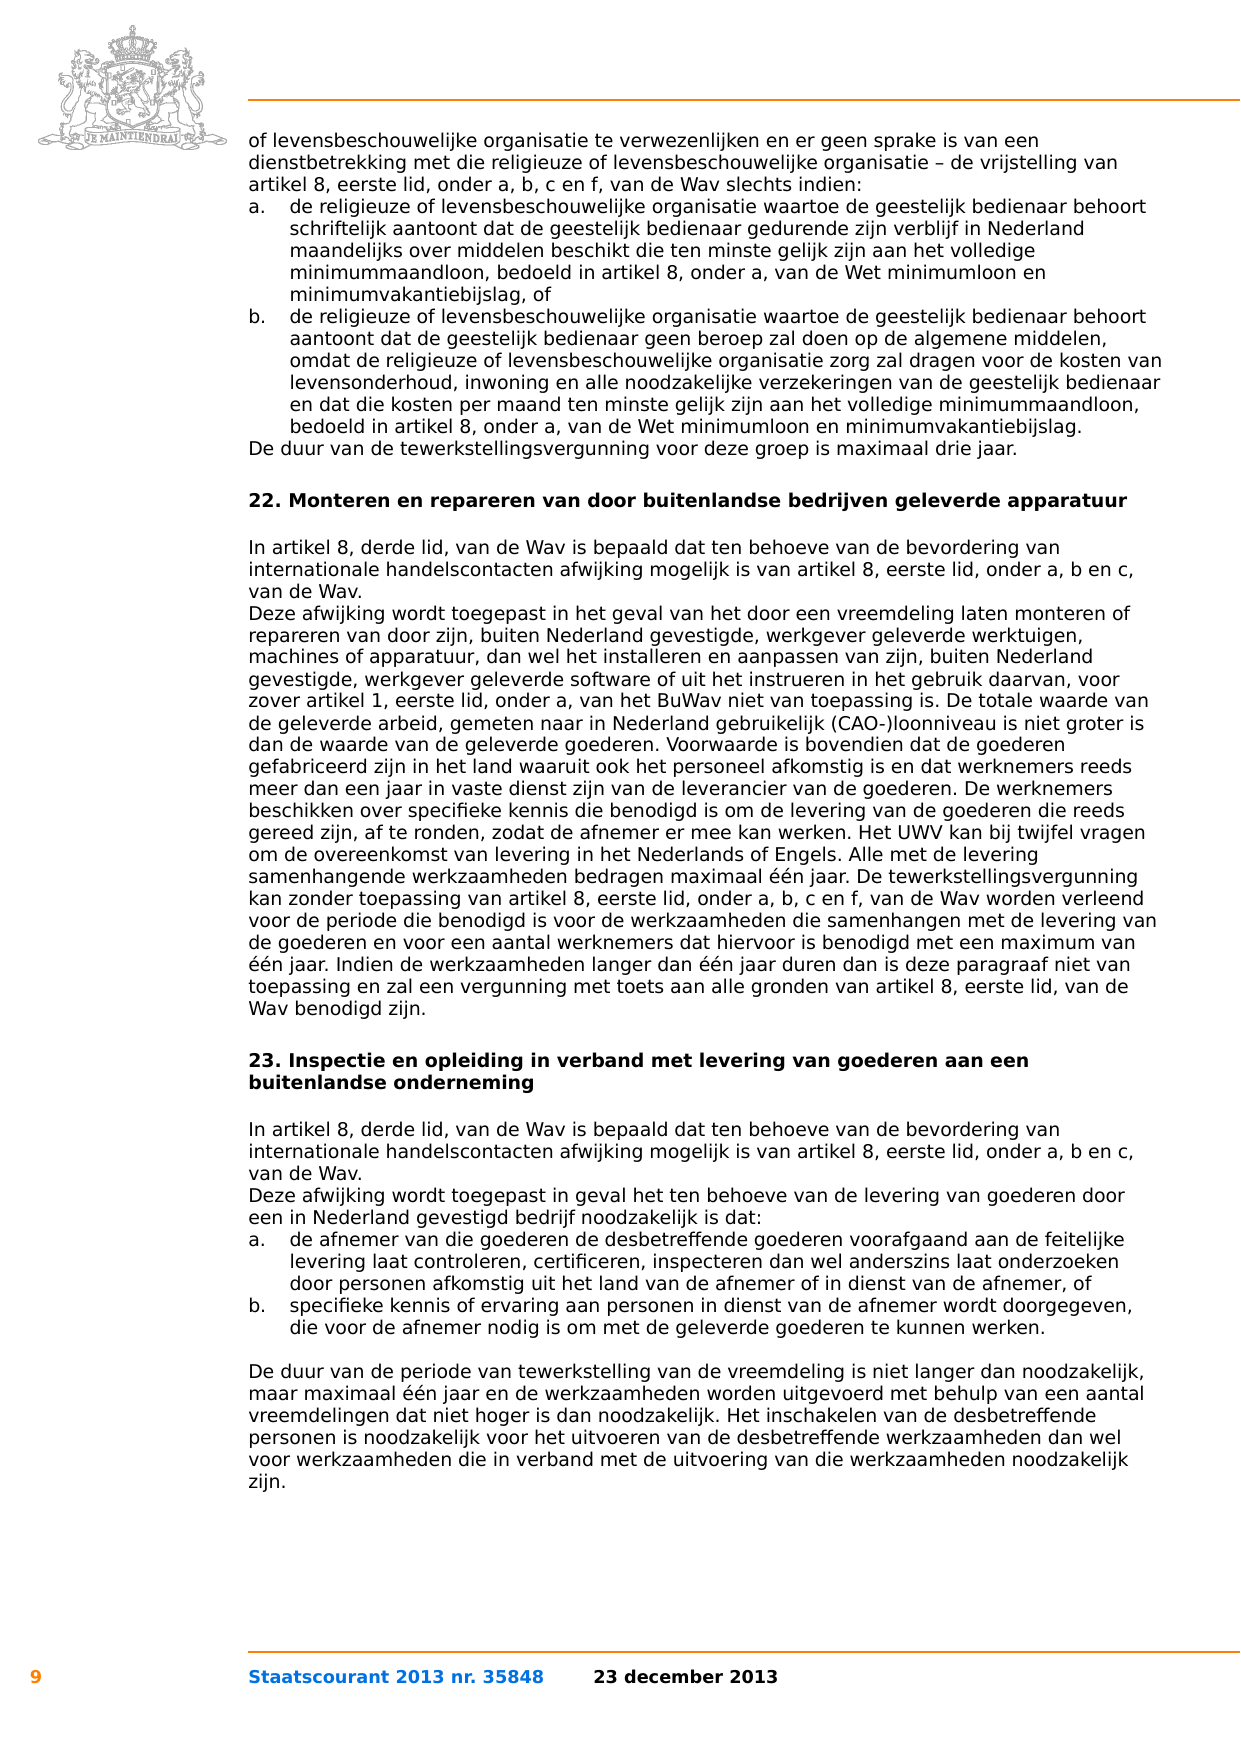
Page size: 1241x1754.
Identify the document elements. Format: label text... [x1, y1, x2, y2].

text of levensbeschouwelijke organisatie te verwezenlijken en er geen sprake is van een dienstbetrekking met die religieuze of levensbeschouwelijke organisatie – de vrijstelling van artikel 8, eerste lid, onder a, b, c en f, van de Wav slechts indien: [248, 130, 1163, 196]
text De duur van de periode van tewerkstelling van de vreemdeling is niet langer dan noodzakelijk, maar maximaal één jaar en de werkzaamheden worden uitgevoerd met behulp van een aantal vreemdelingen dat niet hoger is dan noodzakelijk. Het inschakelen van de desbetreffende personen is noodzakelijk voor het uitvoeren van de desbetreffende werkzaamheden dan wel voor werkzaamheden die in verband met de uitvoering van die werkzaamheden noodzakelijk zijn. [248, 1361, 1163, 1493]
text a. de religieuze of levensbeschouwelijke organisatie waartoe de geestelijk bedienaar behoort schriftelijk aantoont dat de geestelijk bedienaar gedurende zijn verblijf in Nederland maandelijks over middelen beschikt die ten minste gelijk zijn aan het volledige minimummaandloon, bedoeld in artikel 8, onder a, van de Wet minimumloon en minimumvakantiebijslag, of [248, 196, 1163, 306]
subtitle 22. Monteren en repareren van door buitenlandse bedrijven geleverde apparatuur [248, 489, 1163, 512]
text b. specifieke kennis of ervaring aan personen in dienst van de afnemer wordt doorgegeven, die voor de afnemer nodig is om met de geleverde goederen te kunnen werken. [248, 1295, 1163, 1339]
text b. de religieuze of levensbeschouwelijke organisatie waartoe de geestelijk bedienaar behoort aantoont dat de geestelijk bedienaar geen beroep zal doen op de algemene middelen, omdat de religieuze of levensbeschouwelijke organisatie zorg zal dragen voor de kosten van levensonderhoud, inwoning en alle noodzakelijke verzekeringen van de geestelijk bedienaar en dat die kosten per maand ten minste gelijk zijn aan het volledige minimummaandloon, bedoeld in artikel 8, onder a, van de Wet minimumloon en minimumvakantiebijslag. [248, 306, 1163, 438]
text In artikel 8, derde lid, van de Wav is bepaald dat ten behoeve van de bevordering van internationale handelscontacten afwijking mogelijk is van artikel 8, eerste lid, onder a, b en c, van de Wav. [248, 537, 1163, 602]
text Deze afwijking wordt toegepast in het geval van het door een vreemdeling laten monteren of repareren van door zijn, buiten Nederland gevestigde, werkgever geleverde werktuigen, machines of apparatuur, dan wel het installeren en aanpassen van zijn, buiten Nederland gevestigde, werkgever geleverde software of uit het instrueren in het gebruik daarvan, voor zover artikel 1, eerste lid, onder a, van het BuWav niet van toepassing is. De totale waarde van de geleverde arbeid, gemeten naar in Nederland gebruikelijk (CAO-)loonniveau is niet groter is dan de waarde van de geleverde goederen. Voorwaarde is bovendien dat de goederen gefabriceerd zijn in het land waaruit ook het personeel afkomstig is en dat werknemers reeds meer dan een jaar in vaste dienst zijn van de leverancier van de goederen. De werknemers beschikken over specifieke kennis die benodigd is om de levering van de goederen die reeds gereed zijn, af te ronden, zodat de afnemer er mee kan werken. Het UWV kan bij twijfel vragen om de overeenkomst van levering in het Nederlands of Engels. Alle met de levering samenhangende werkzaamheden bedragen maximaal één jaar. De tewerkstellingsvergunning kan zonder toepassing van artikel 8, eerste lid, onder a, b, c en f, van de Wav worden verleend voor de periode die benodigd is voor de werkzaamheden die samenhangen met de levering van de goederen en voor een aantal werknemers dat hiervoor is benodigd met een maximum van één jaar. Indien de werkzaamheden langer dan één jaar duren dan is deze paragraaf niet van toepassing en zal een vergunning met toets aan alle gronden van artikel 8, eerste lid, van de Wav benodigd zijn. [248, 602, 1163, 1020]
text a. de afnemer van die goederen de desbetreffende goederen voorafgaand aan de feitelijke levering laat controleren, certificeren, inspecteren dan wel anderszins laat onderzoeken door personen afkomstig uit het land van de afnemer of in dienst van de afnemer, of [248, 1229, 1163, 1295]
text De duur van de tewerkstellingsvergunning voor deze groep is maximaal drie jaar. [248, 438, 1163, 459]
text Deze afwijking wordt toegepast in geval het ten behoeve van de levering van goederen door een in Nederland gevestigd bedrijf noodzakelijk is dat: [248, 1185, 1163, 1229]
text In artikel 8, derde lid, van de Wav is bepaald dat ten behoeve van de bevordering van internationale handelscontacten afwijking mogelijk is van artikel 8, eerste lid, onder a, b en c, van de Wav. [248, 1119, 1163, 1185]
picture [38, 25, 227, 150]
subtitle 23. Inspectie en opleiding in verband met levering van goederen aan een buitenlandse onderneming [248, 1050, 1163, 1094]
